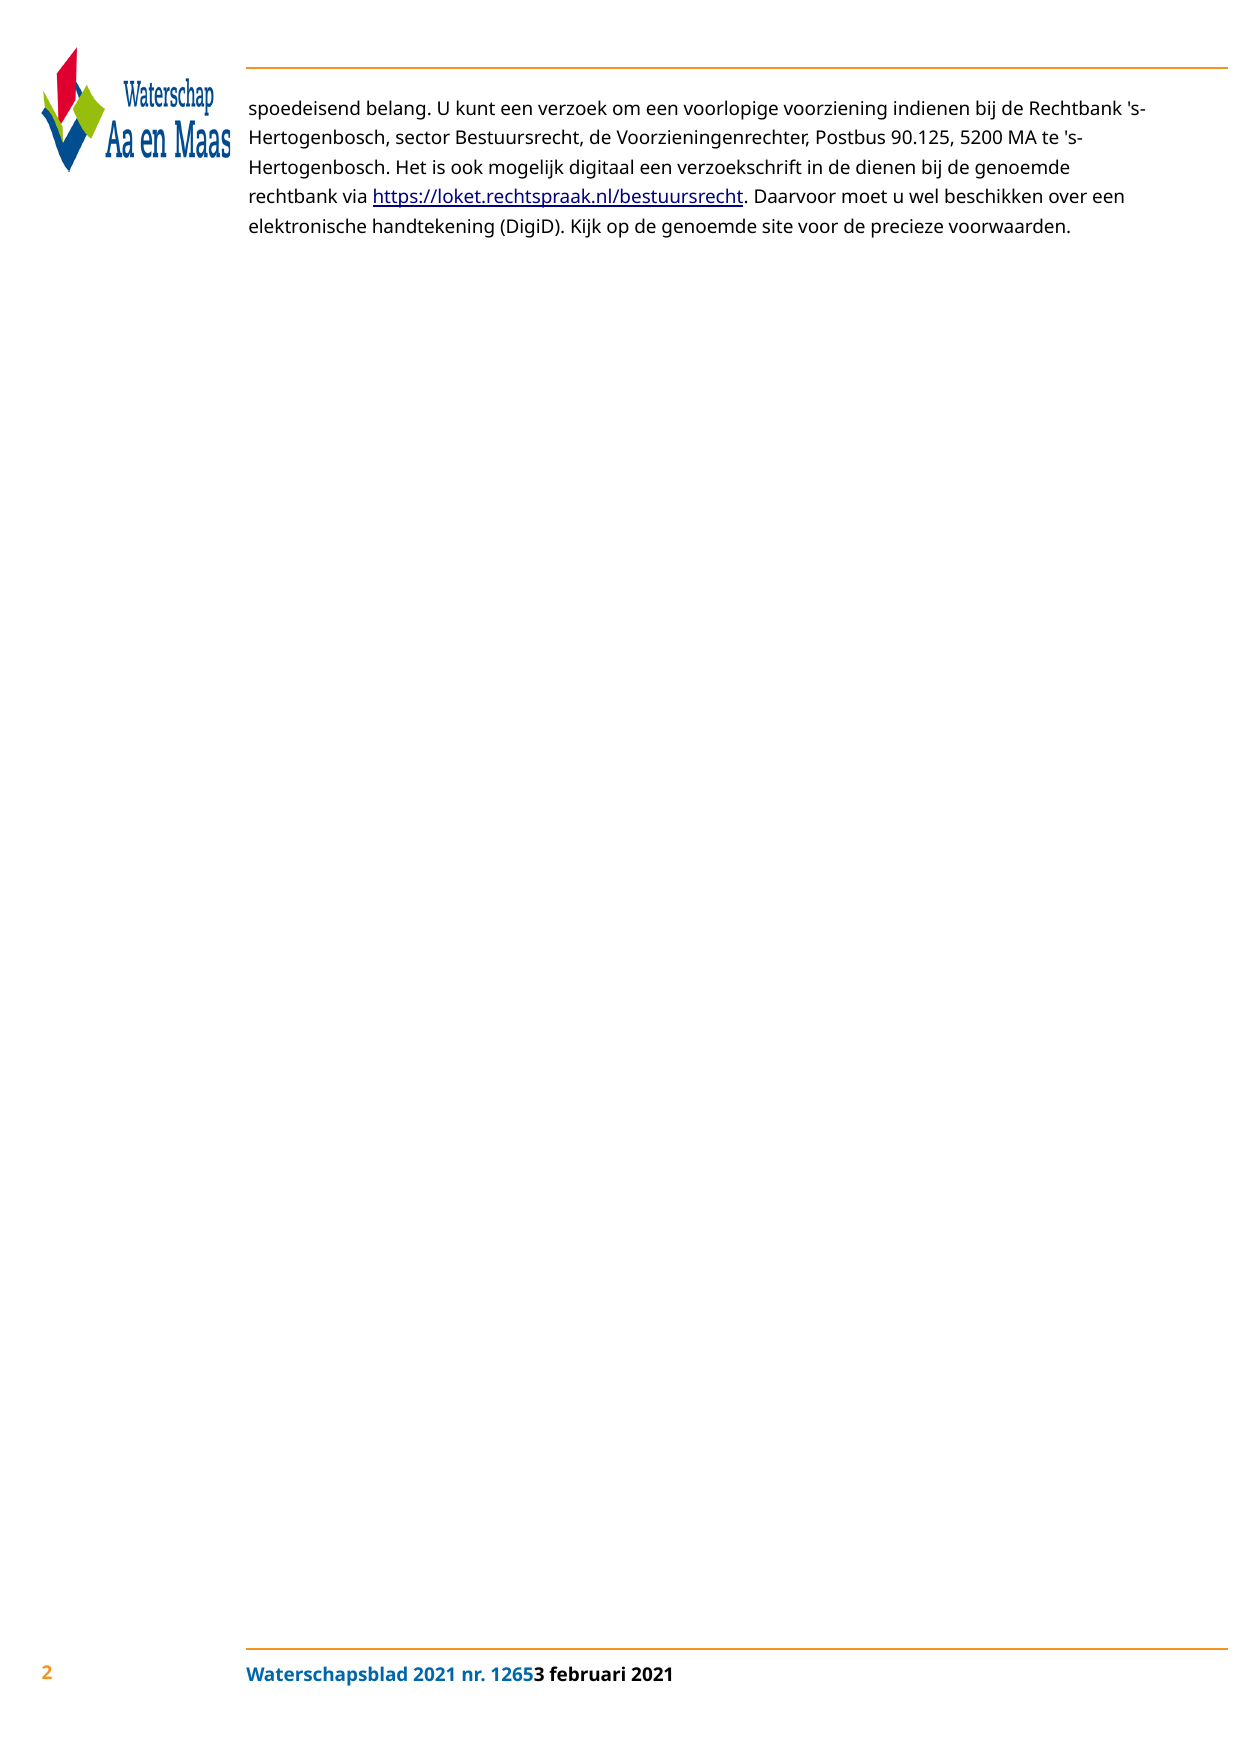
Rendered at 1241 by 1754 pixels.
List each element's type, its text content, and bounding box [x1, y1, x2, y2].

text spoedeisend belang. U kunt een verzoek om een voorlopige voorziening indienen bij de Rechtbank 's-Hertogenbosch, sector Bestuursrecht, de Voorzieningenrechter, Postbus 90.125, 5200 MA te 's-Hertogenbosch. Het is ook mogelijk digitaal een verzoekschrift in de dienen bij de genoemde rechtbank via https://loket.rechtspraak.nl/bestuursrecht. Daarvoor moet u wel beschikken over een elektronische handtekening (DigiD). Kijk op de genoemde site voor de precieze voorwaarden. [248, 95, 1152, 239]
picture [41, 47, 231, 172]
